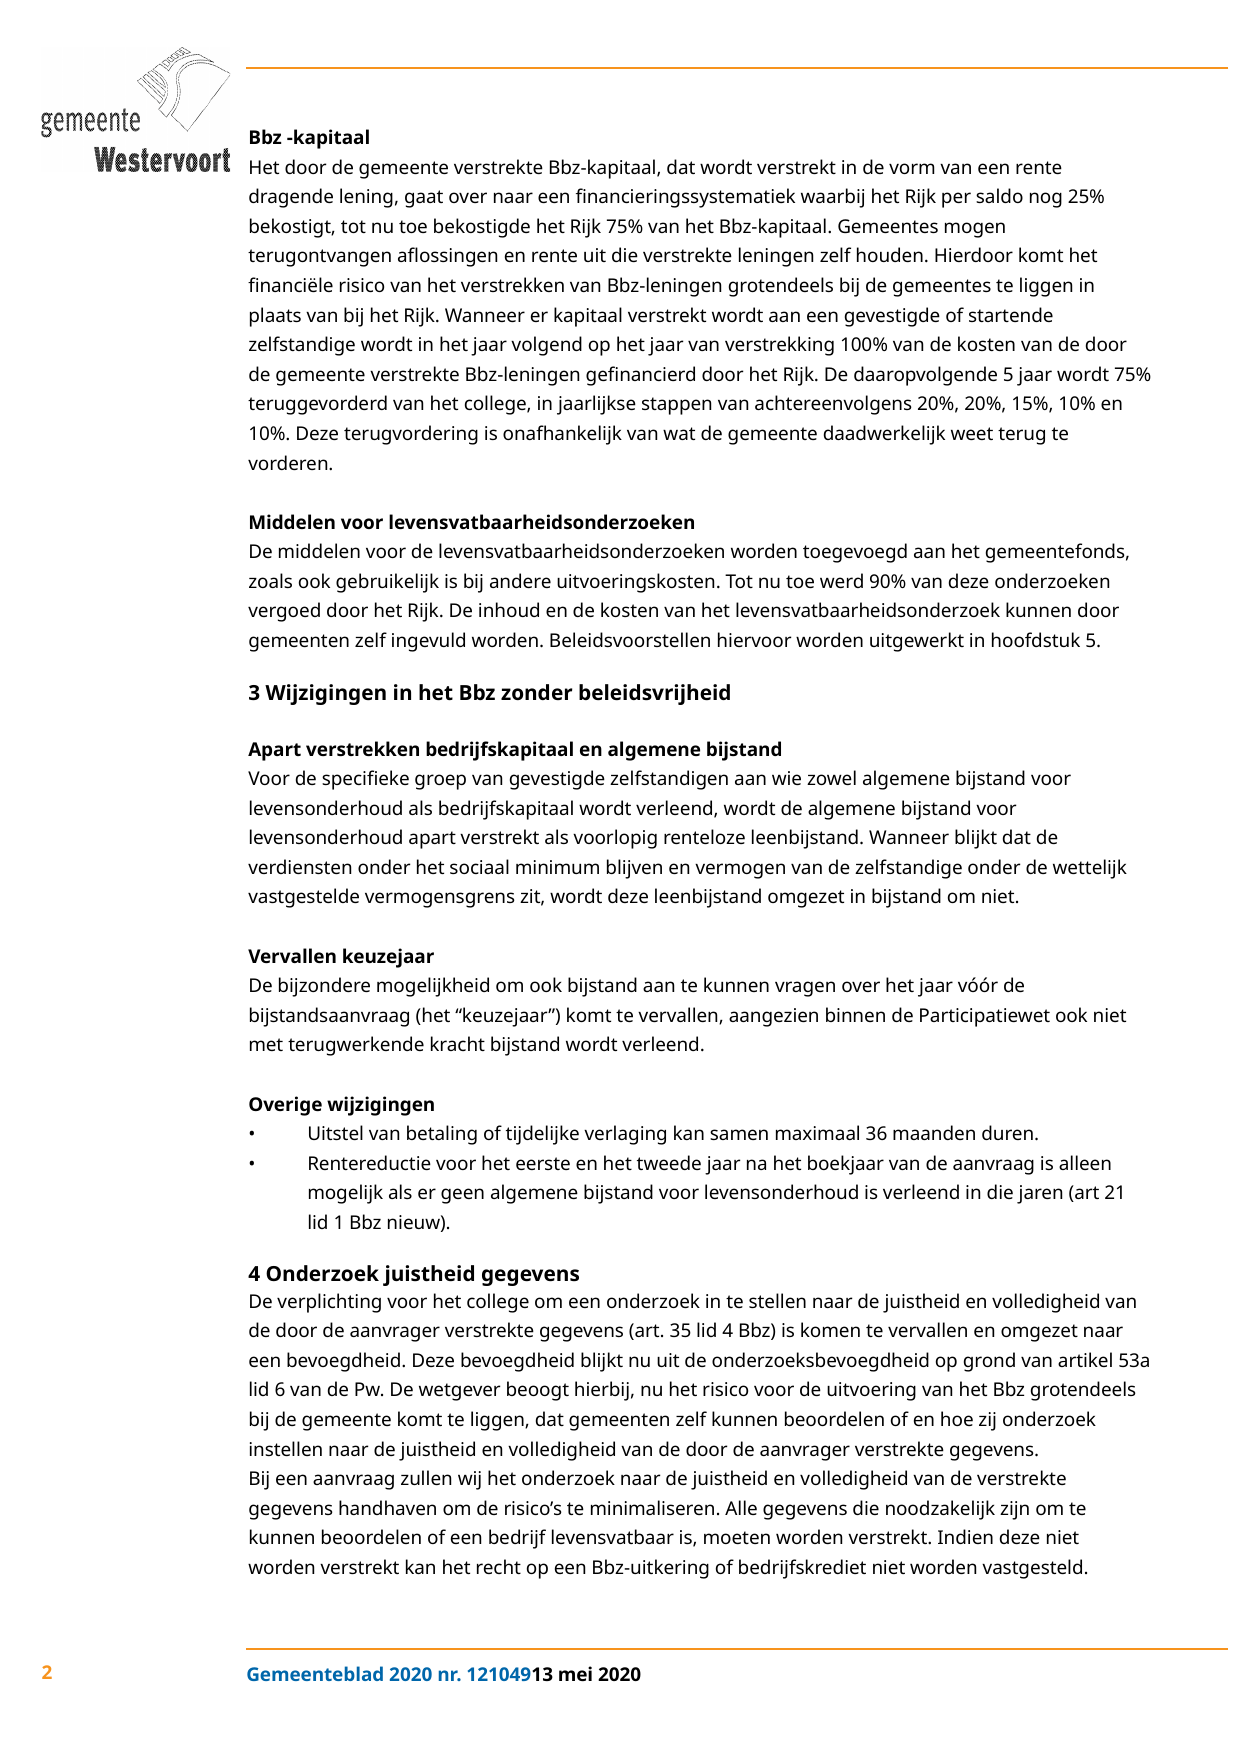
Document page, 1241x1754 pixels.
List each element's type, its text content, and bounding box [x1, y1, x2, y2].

text 4 Onderzoek juistheid gegevens [248, 1259, 1152, 1288]
text De verplichting voor het college om een onderzoek in te stellen naar de juistheid en volledigheid van de door de aanvrager verstrekte gegevens (art. 35 lid 4 Bbz) is komen te vervallen en omgezet naar een bevoegdheid. Deze bevoegdheid blijkt nu uit de onderzoeksbevoegdheid op grond van artikel 53a lid 6 van de Pw. De wetgever beoogt hierbij, nu het risico voor de uitvoering van het Bbz grotendeels bij de gemeente komt te liggen, dat gemeenten zelf kunnen beoordelen of en hoe zij onderzoek instellen naar de juistheid en volledigheid van de door de aanvrager verstrekte gegevens. [248, 1288, 1152, 1462]
text De bijzondere mogelijkheid om ook bijstand aan te kunnen vragen over het jaar vóór de bijstandsaanvraag (het “keuzejaar”) komt te vervallen, aangezien binnen de Participatiewet ook niet met terugwerkende kracht bijstand wordt verleend. [248, 972, 1152, 1057]
text De middelen voor de levensvatbaarheidsonderzoeken worden toegevoegd aan het gemeentefonds, zoals ook gebruikelijk is bij andere uitvoeringskosten. Tot nu toe werd 90% van deze onderzoeken vergoed door het Rijk. De inhoud en de kosten van het levensvatbaarheidsonderzoek kunnen door gemeenten zelf ingevuld worden. Beleidsvoorstellen hiervoor worden uitgewerkt in hoofdstuk 5. [248, 538, 1152, 653]
text Vervallen keuzejaar [248, 943, 1152, 968]
text Voor de specifieke groep van gevestigde zelfstandigen aan wie zowel algemene bijstand voor levensonderhoud als bedrijfskapitaal wordt verleend, wordt de algemene bijstand voor levensonderhoud apart verstrekt als voorlopig renteloze leenbijstand. Wanneer blijkt dat de verdiensten onder het sociaal minimum blijven en vermogen van de zelfstandige onder de wettelijk vastgestelde vermogensgrens zit, wordt deze leenbijstand omgezet in bijstand om niet. [248, 765, 1152, 909]
text 3 Wijzigingen in het Bbz zonder beleidsvrijheid [248, 678, 1152, 706]
list Uitstel van betaling of tijdelijke verlaging kan samen maximaal 36 maanden duren. [248, 1120, 1152, 1146]
text Apart verstrekken bedrijfskapitaal en algemene bijstand [248, 736, 1152, 761]
list Rentereductie voor het eerste en het tweede jaar na het boekjaar van de aanvraag is alleen mogelijk als er geen algemene bijstand voor levensonderhoud is verleend in die jaren (art 21 lid 1 Bbz nieuw). [248, 1150, 1152, 1235]
picture [41, 47, 231, 172]
text Het door de gemeente verstrekte Bbz-kapitaal, dat wordt verstrekt in de vorm van een rente dragende lening, gaat over naar een financieringssystematiek waarbij het Rijk per saldo nog 25% bekostigt, tot nu toe bekostigde het Rijk 75% van het Bbz-kapitaal. Gemeentes mogen terugontvangen aflossingen en rente uit die verstrekte leningen zelf houden. Hierdoor komt het financiële risico van het verstrekken van Bbz-leningen grotendeels bij de gemeentes te liggen in plaats van bij het Rijk. Wanneer er kapitaal verstrekt wordt aan een gevestigde of startende zelfstandige wordt in het jaar volgend op het jaar van verstrekking 100% van de kosten van de door de gemeente verstrekte Bbz-leningen gefinancierd door het Rijk. De daaropvolgende 5 jaar wordt 75% teruggevorderd van het college, in jaarlijkse stappen van achtereenvolgens 20%, 20%, 15%, 10% en 10%. Deze terugvordering is onafhankelijk van wat de gemeente daadwerkelijk weet terug te vorderen. [248, 154, 1152, 476]
text Middelen voor levensvatbaarheidsonderzoeken [248, 509, 1152, 535]
text Overige wijzigingen [248, 1091, 1152, 1116]
text Bbz -kapitaal [248, 124, 1152, 150]
text Bij een aanvraag zullen wij het onderzoek naar de juistheid en volledigheid van de verstrekte gegevens handhaven om de risico’s te minimaliseren. Alle gegevens die noodzakelijk zijn om te kunnen beoordelen of een bedrijf levensvatbaar is, moeten worden verstrekt. Indien deze niet worden verstrekt kan het recht op een Bbz-uitkering of bedrijfskrediet niet worden vastgesteld. [248, 1465, 1152, 1580]
